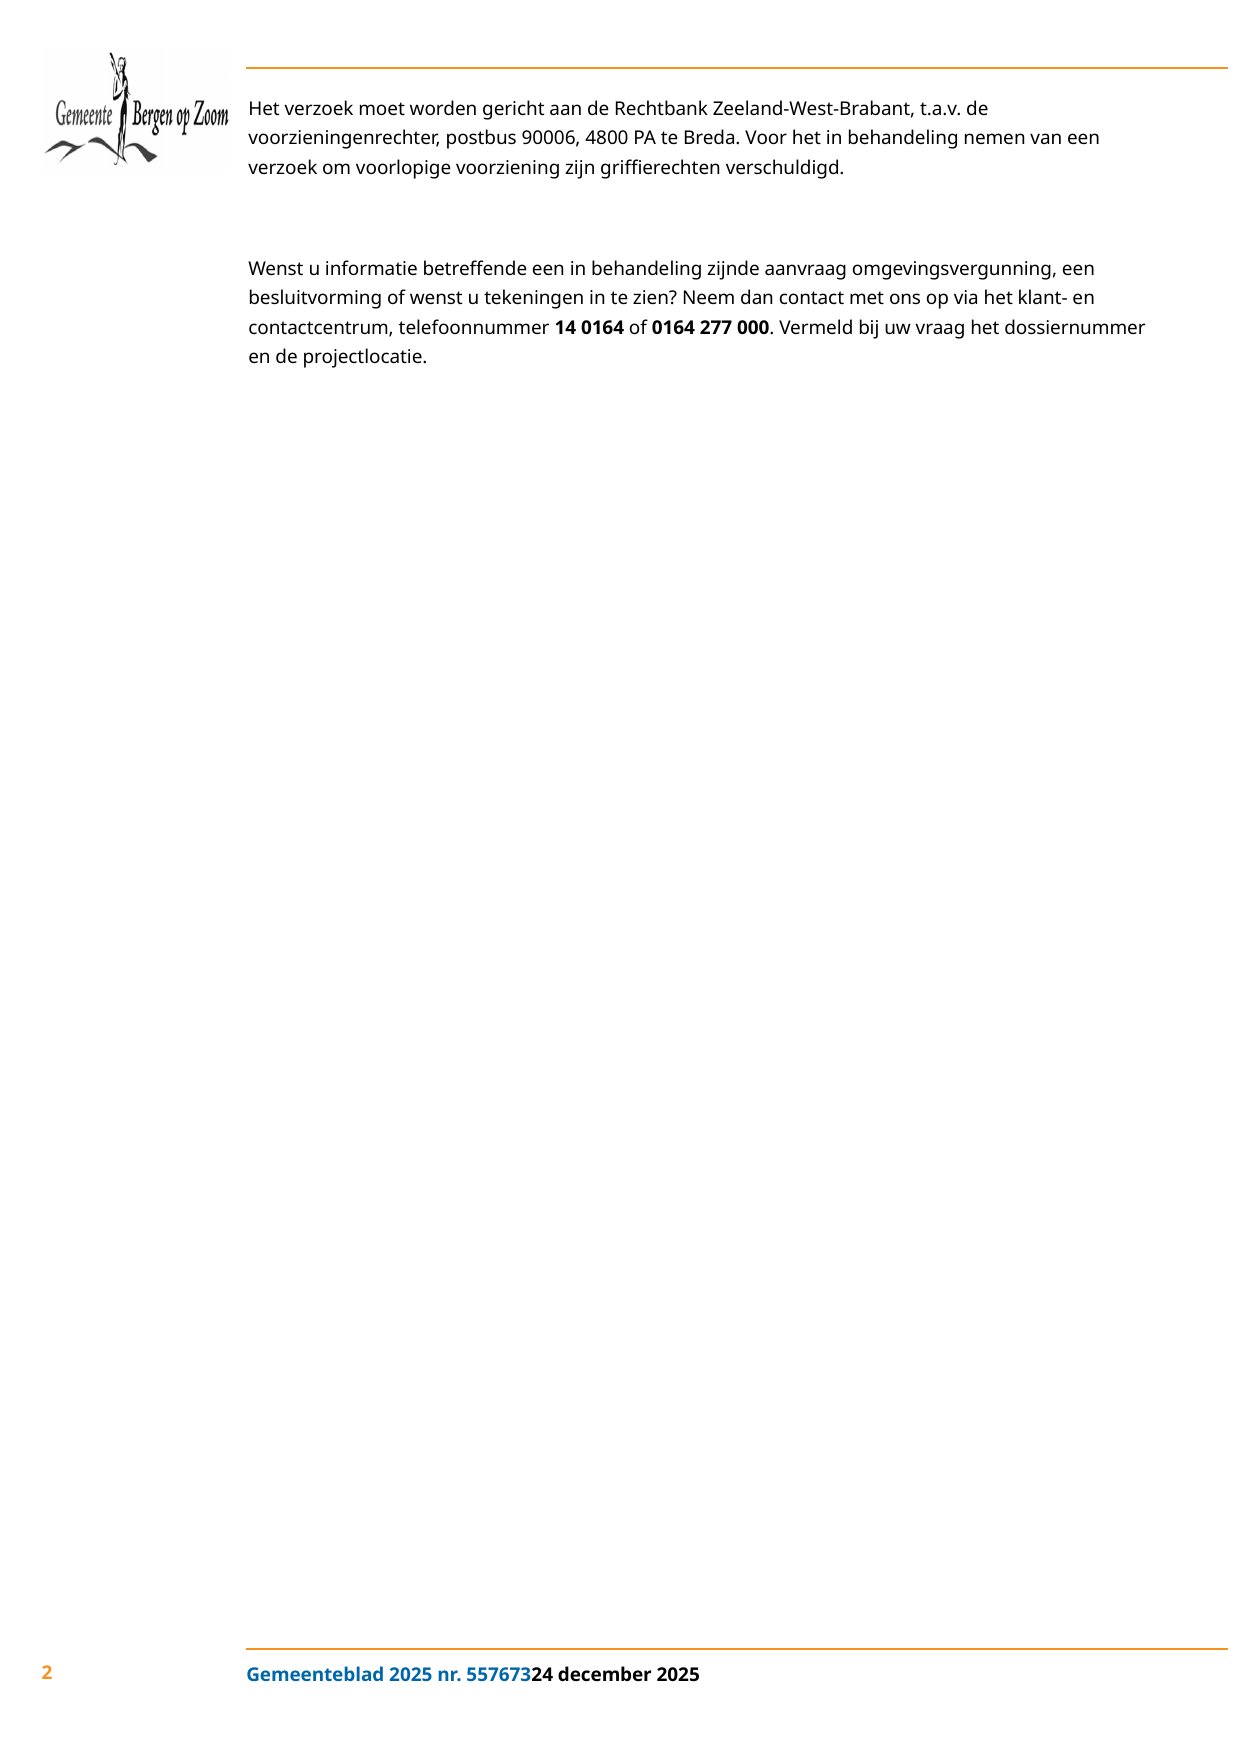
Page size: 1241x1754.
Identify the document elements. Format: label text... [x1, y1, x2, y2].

picture [41, 47, 231, 172]
text Wenst u informatie betreffende een in behandeling zijnde aanvraag omgevingsvergunning, een besluitvorming of wenst u tekeningen in te zien? Neem dan contact met ons op via het klant- en contactcentrum, telefoonnummer 14 0164 of 0164 277 000. Vermeld bij uw vraag het dossiernummer en de projectlocatie. [248, 255, 1152, 369]
text Het verzoek moet worden gericht aan de Rechtbank Zeeland-West-Brabant, t.a.v. de voorzieningenrechter, postbus 90006, 4800 PA te Breda. Voor het in behandeling nemen van een verzoek om voorlopige voorziening zijn griffierechten verschuldigd. [248, 95, 1152, 180]
